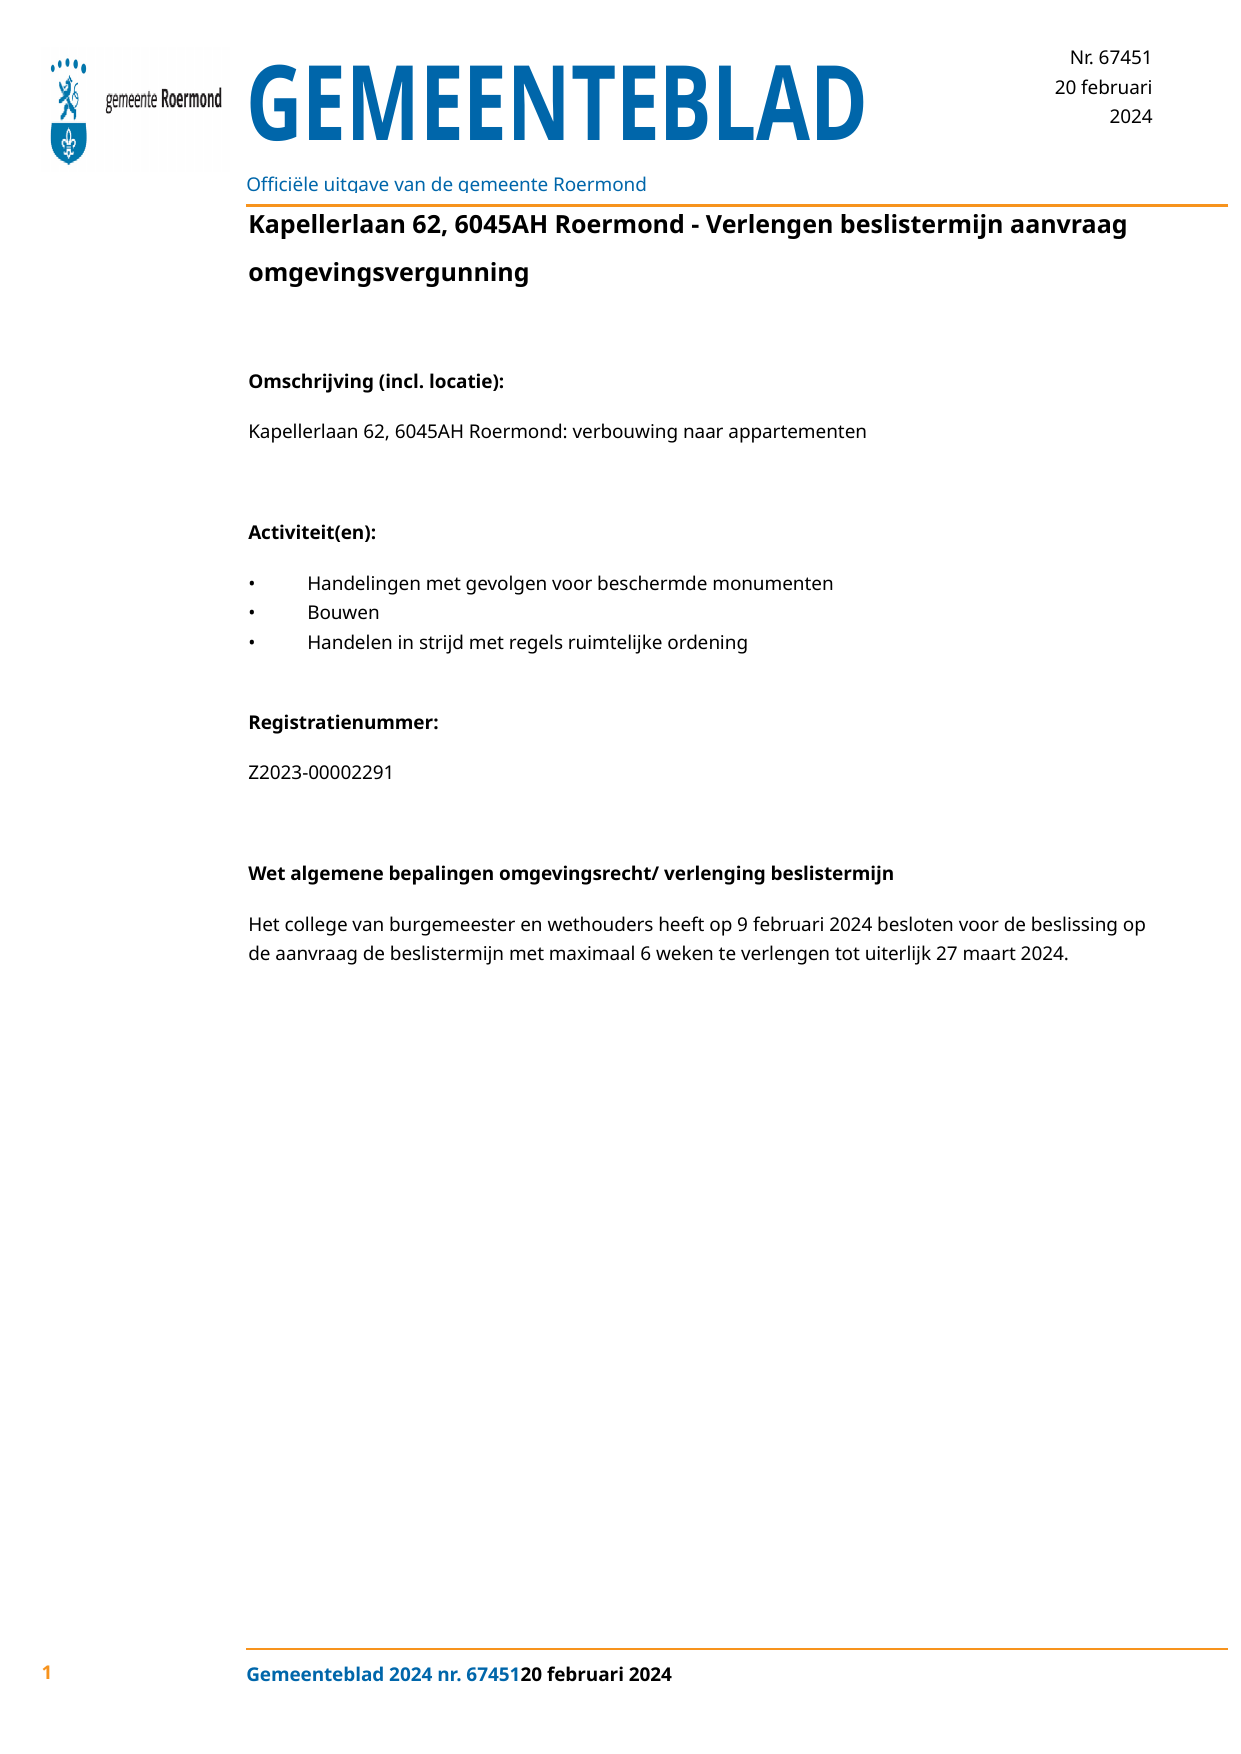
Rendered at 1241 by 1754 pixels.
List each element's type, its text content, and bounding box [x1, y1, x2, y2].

text Het college van burgemeester en wethouders heeft op 9 februari 2024 besloten voor de beslissing op de aanvraag de beslistermijn met maximaal 6 weken te verlengen tot uiterlijk 27 maart 2024. [248, 911, 1152, 966]
picture [41, 47, 231, 172]
list Bouwen [248, 599, 1152, 625]
text Kapellerlaan 62, 6045AH Roermond - Verlengen beslistermijn aanvraag omgevingsvergunning [248, 207, 1152, 288]
list Handelen in strijd met regels ruimtelijke ordening [248, 629, 1152, 655]
text Z2023-00002291 [248, 759, 1152, 785]
text Omschrijving (incl. locatie): [248, 368, 1152, 394]
list Handelingen met gevolgen voor beschermde monumenten [248, 570, 1152, 596]
text Activiteit(en): [248, 519, 1152, 545]
text Registratienummer: [248, 709, 1152, 735]
text Kapellerlaan 62, 6045AH Roermond: verbouwing naar appartementen [248, 419, 1152, 444]
text Wet algemene bepalingen omgevingsrecht/ verlenging beslistermijn [248, 860, 1152, 886]
